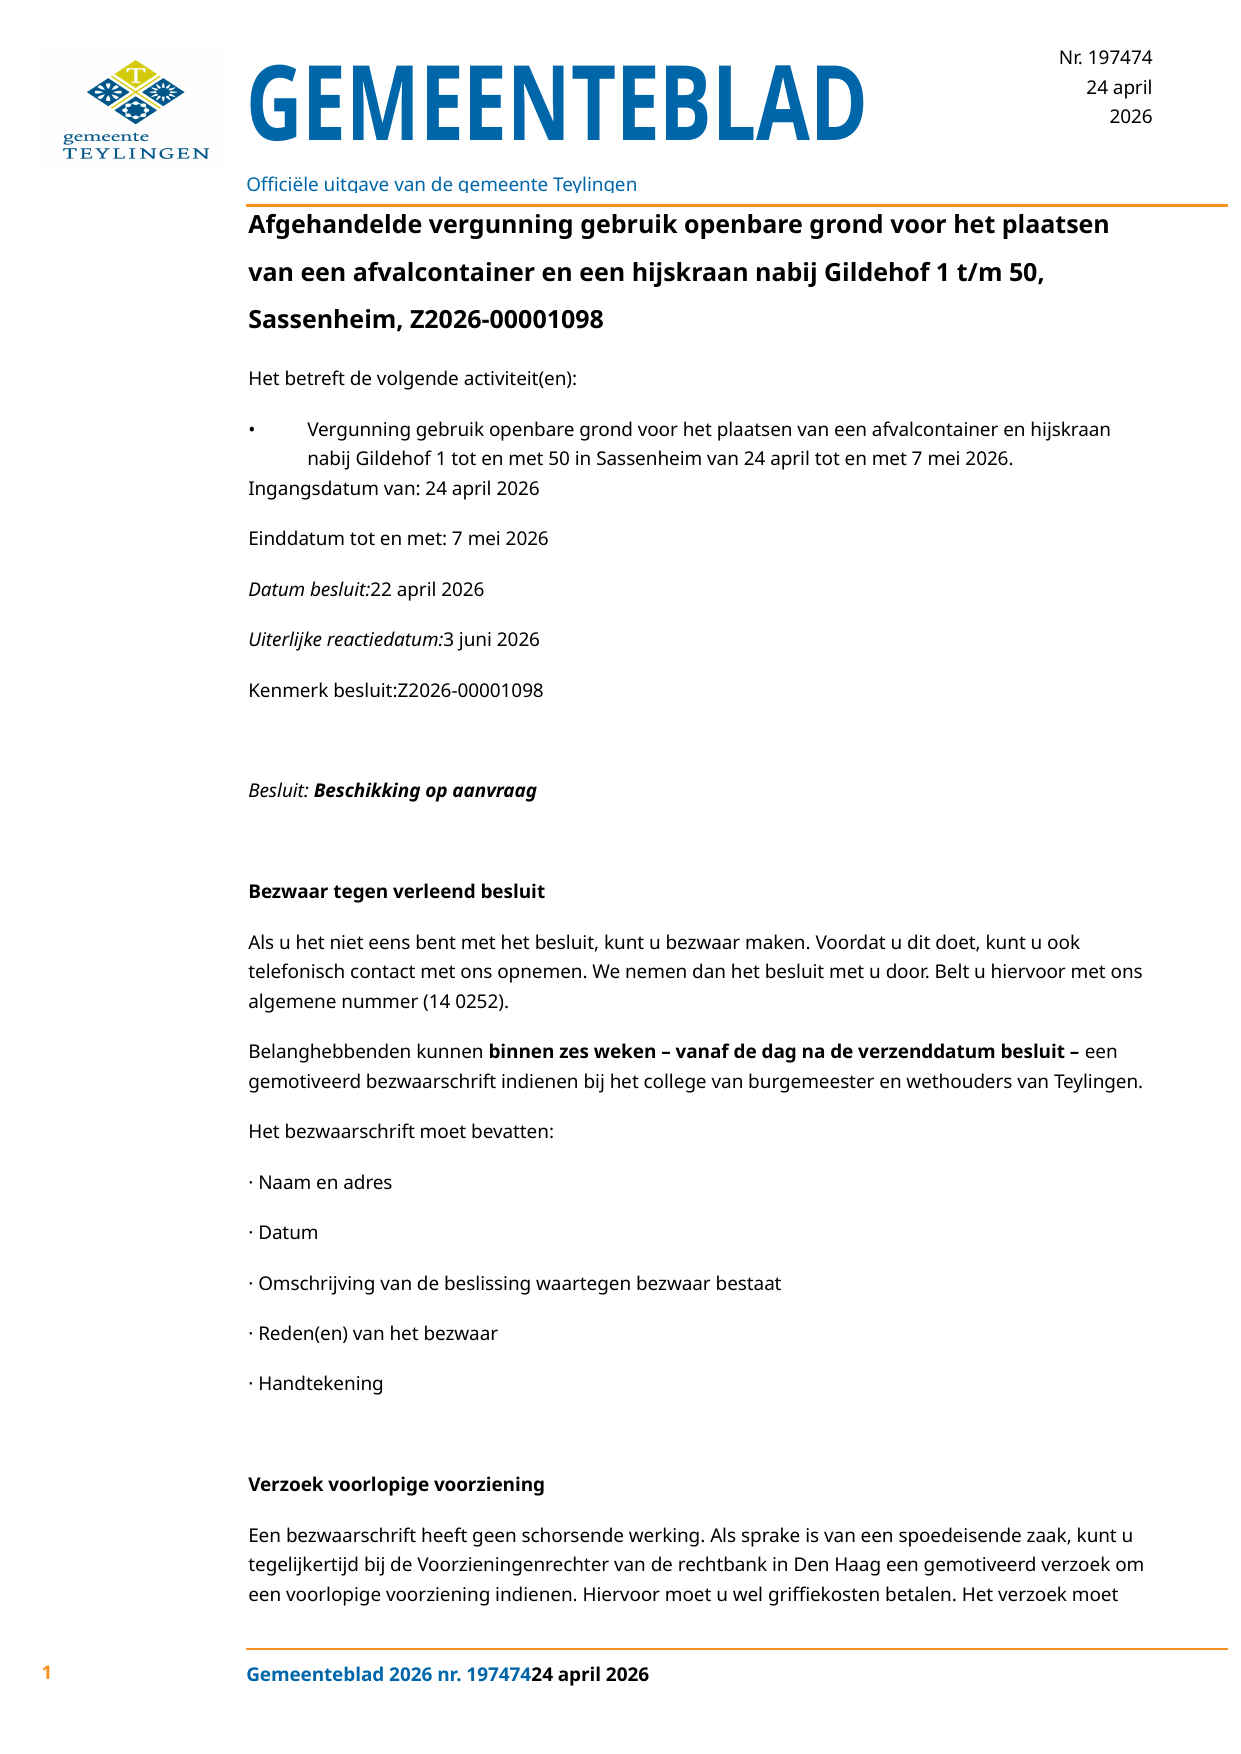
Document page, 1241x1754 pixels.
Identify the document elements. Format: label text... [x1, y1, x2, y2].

text · Handtekening [248, 1371, 1152, 1396]
text Belanghebbenden kunnen binnen zes weken – vanaf de dag na de verzenddatum besluit – een gemotiveerd bezwaarschrift indienen bij het college van burgemeester en wethouders van Teylingen. [248, 1038, 1152, 1094]
text Een bezwaarschrift heeft geen schorsende werking. Als sprake is van een spoedeisende zaak, kunt u tegelijkertijd bij de Voorzieningenrechter van de rechtbank in Den Haag een gemotiveerd verzoek om een voorlopige voorziening indienen. Hiervoor moet u wel griffiekosten betalen. Het verzoek moet [248, 1522, 1152, 1607]
text Afgehandelde vergunning gebruik openbare grond voor het plaatsen van een afvalcontainer en een hijskraan nabij Gildehof 1 t/m 50, Sassenheim, Z2026-00001098 [248, 207, 1152, 336]
text Het betreft de volgende activiteit(en): [248, 366, 1152, 391]
text Ingangsdatum van: 24 april 2026 [248, 475, 1152, 501]
text · Omschrijving van de beslissing waartegen bezwaar bestaat [248, 1270, 1152, 1295]
text Datum besluit:22 april 2026 [248, 576, 1152, 602]
text Als u het niet eens bent met het besluit, kunt u bezwaar maken. Voordat u dit doet, kunt u ook telefonisch contact met ons opnemen. We nemen dan het besluit met u door. Belt u hiervoor met ons algemene nummer (14 0252). [248, 929, 1152, 1014]
text · Naam en adres [248, 1169, 1152, 1194]
list Vergunning gebruik openbare grond voor het plaatsen van een afvalcontainer en hijskraan nabij Gildehof 1 tot en met 50 in Sassenheim van 24 april tot en met 7 mei 2026. [248, 416, 1152, 471]
text Het bezwaarschrift moet bevatten: [248, 1118, 1152, 1144]
text Bezwaar tegen verleend besluit [248, 878, 1152, 904]
text · Reden(en) van het bezwaar [248, 1320, 1152, 1346]
text Uiterlijke reactiedatum:3 juni 2026 [248, 626, 1152, 652]
text · Datum [248, 1219, 1152, 1245]
text Besluit: Beschikking op aanvraag [248, 778, 1152, 803]
picture [41, 47, 231, 172]
text Kenmerk besluit:Z2026-00001098 [248, 677, 1152, 702]
text Verzoek voorlopige voorziening [248, 1471, 1152, 1497]
text Einddatum tot en met: 7 mei 2026 [248, 526, 1152, 551]
